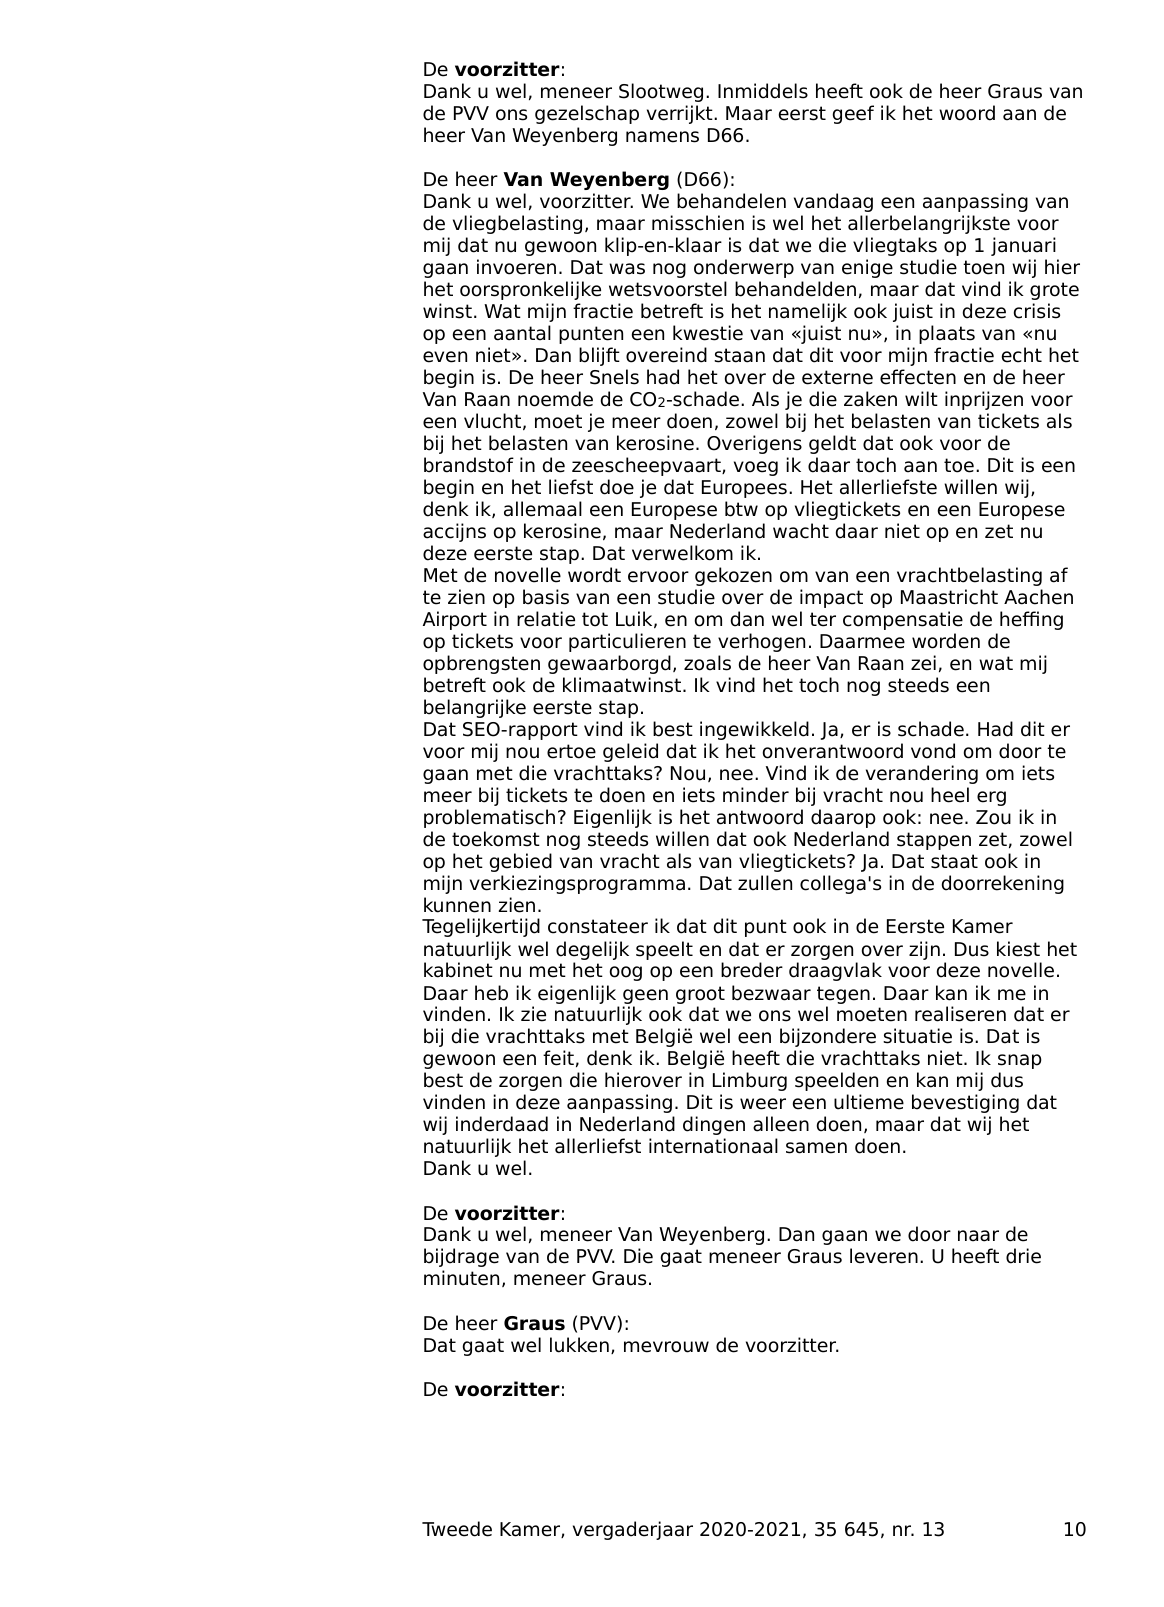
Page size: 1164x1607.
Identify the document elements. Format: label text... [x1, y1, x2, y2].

text Dank u wel, meneer Slootweg. Inmiddels heeft ook de heer Graus van de PVV ons gezelschap verrijkt. Maar eerst geef ik het woord aan de heer Van Weyenberg namens D66. [422, 81, 1087, 147]
text Dank u wel, voorzitter. We behandelen vandaag een aanpassing van de vliegbelasting, maar misschien is wel het allerbelangrijkste voor mij dat nu gewoon klip-en-klaar is dat we die vliegtaks op 1 januari gaan invoeren. Dat was nog onderwerp van enige studie toen wij hier het oorspronkelijke wetsvoorstel behandelden, maar dat vind ik grote winst. Wat mijn fractie betreft is het namelijk ook juist in deze crisis op een aantal punten een kwestie van «juist nu», in plaats van «nu even niet». Dan blijft overeind staan dat dit voor mijn fractie echt het begin is. De heer Snels had het over de externe effecten en de heer Van Raan noemde de CO2-schade. Als je die zaken wilt inprijzen voor een vlucht, moet je meer doen, zowel bij het belasten van tickets als bij het belasten van kerosine. Overigens geldt dat ook voor de brandstof in de zeescheepvaart, voeg ik daar toch aan toe. Dit is een begin en het liefst doe je dat Europees. Het allerliefste willen wij, denk ik, allemaal een Europese btw op vliegtickets en een Europese accijns op kerosine, maar Nederland wacht daar niet op en zet nu deze eerste stap. Dat verwelkom ik. [422, 191, 1087, 565]
text De voorzitter: [422, 59, 1087, 81]
text De heer Van Weyenberg (D66): [422, 169, 1087, 191]
text Dank u wel. [422, 1158, 1087, 1180]
text De voorzitter: [422, 1379, 1087, 1401]
text Tegelijkertijd constateer ik dat dit punt ook in de Eerste Kamer natuurlijk wel degelijk speelt en dat er zorgen over zijn. Dus kiest het kabinet nu met het oog op een breder draagvlak voor deze novelle. Daar heb ik eigenlijk geen groot bezwaar tegen. Daar kan ik me in vinden. Ik zie natuurlijk ook dat we ons wel moeten realiseren dat er bij die vrachttaks met België wel een bijzondere situatie is. Dat is gewoon een feit, denk ik. België heeft die vrachttaks niet. Ik snap best de zorgen die hierover in Limburg speelden en kan mij dus vinden in deze aanpassing. Dit is weer een ultieme bevestiging dat wij inderdaad in Nederland dingen alleen doen, maar dat wij het natuurlijk het allerliefst internationaal samen doen. [422, 916, 1087, 1158]
text Dank u wel, meneer Van Weyenberg. Dan gaan we door naar de bijdrage van de PVV. Die gaat meneer Graus leveren. U heeft drie minuten, meneer Graus. [422, 1224, 1087, 1290]
text Met de novelle wordt ervoor gekozen om van een vrachtbelasting af te zien op basis van een studie over de impact op Maastricht Aachen Airport in relatie tot Luik, en om dan wel ter compensatie de heffing op tickets voor particulieren te verhogen. Daarmee worden de opbrengsten gewaarborgd, zoals de heer Van Raan zei, en wat mij betreft ook de klimaatwinst. Ik vind het toch nog steeds een belangrijke eerste stap. [422, 565, 1087, 719]
text De voorzitter: [422, 1202, 1087, 1224]
text De heer Graus (PVV): [422, 1312, 1087, 1334]
text Dat gaat wel lukken, mevrouw de voorzitter. [422, 1334, 1087, 1356]
text Dat SEO-rapport vind ik best ingewikkeld. Ja, er is schade. Had dit er voor mij nou ertoe geleid dat ik het onverantwoord vond om door te gaan met die vrachttaks? Nou, nee. Vind ik de verandering om iets meer bij tickets te doen en iets minder bij vracht nou heel erg problematisch? Eigenlijk is het antwoord daarop ook: nee. Zou ik in de toekomst nog steeds willen dat ook Nederland stappen zet, zowel op het gebied van vracht als van vliegtickets? Ja. Dat staat ook in mijn verkiezingsprogramma. Dat zullen collega's in de doorrekening kunnen zien. [422, 719, 1087, 916]
